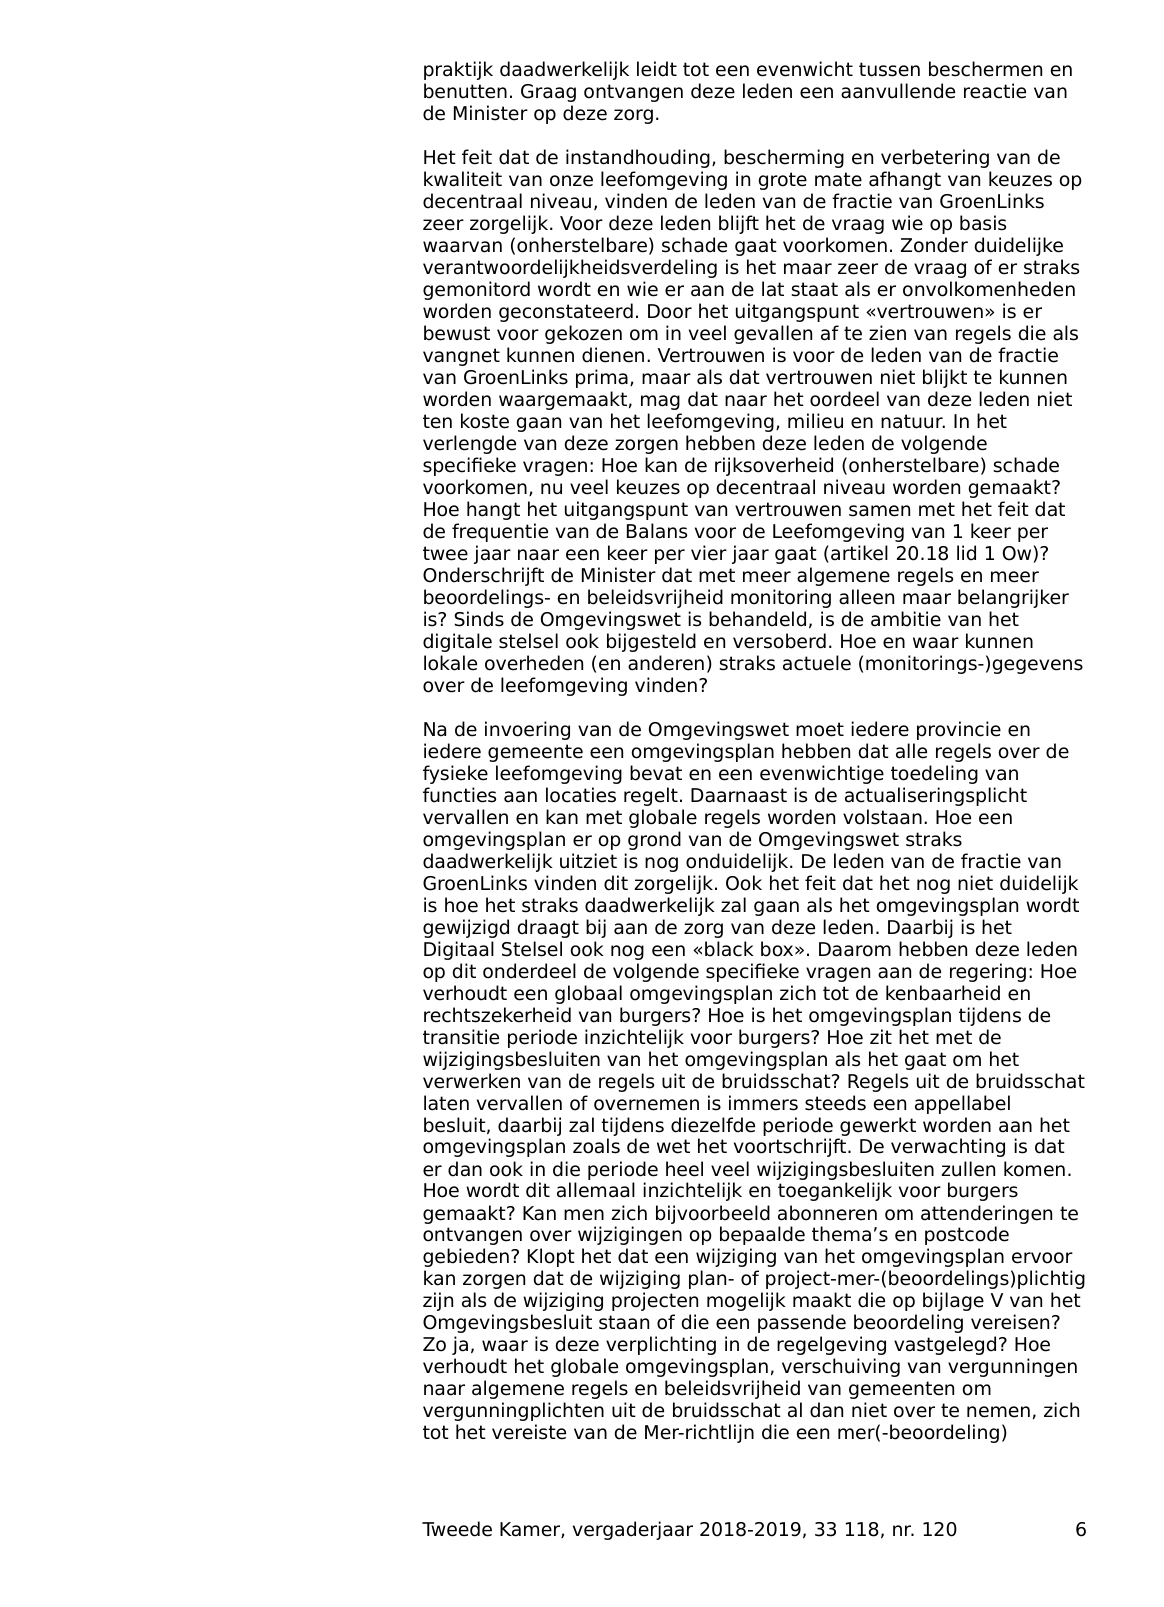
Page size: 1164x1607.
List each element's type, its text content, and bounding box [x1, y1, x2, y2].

text Het feit dat de instandhouding, bescherming en verbetering van de kwaliteit van onze leefomgeving in grote mate afhangt van keuzes op decentraal niveau, vinden de leden van de fractie van GroenLinks zeer zorgelijk. Voor deze leden blijft het de vraag wie op basis waarvan (onherstelbare) schade gaat voorkomen. Zonder duidelijke verantwoordelijkheidsverdeling is het maar zeer de vraag of er straks gemonitord wordt en wie er aan de lat staat als er onvolkomenheden worden geconstateerd. Door het uitgangspunt «vertrouwen» is er bewust voor gekozen om in veel gevallen af te zien van regels die als vangnet kunnen dienen. Vertrouwen is voor de leden van de fractie van GroenLinks prima, maar als dat vertrouwen niet blijkt te kunnen worden waargemaakt, mag dat naar het oordeel van deze leden niet ten koste gaan van het leefomgeving, milieu en natuur. In het verlengde van deze zorgen hebben deze leden de volgende specifieke vragen: Hoe kan de rijksoverheid (onherstelbare) schade voorkomen, nu veel keuzes op decentraal niveau worden gemaakt? Hoe hangt het uitgangspunt van vertrouwen samen met het feit dat de frequentie van de Balans voor de Leefomgeving van 1 keer per twee jaar naar een keer per vier jaar gaat (artikel 20.18 lid 1 Ow)? Onderschrijft de Minister dat met meer algemene regels en meer beoordelings- en beleidsvrijheid monitoring alleen maar belangrijker is? Sinds de Omgevingswet is behandeld, is de ambitie van het digitale stelsel ook bijgesteld en versoberd. Hoe en waar kunnen lokale overheden (en anderen) straks actuele (monitorings-)gegevens over de leefomgeving vinden? [422, 147, 1087, 697]
text Na de invoering van de Omgevingswet moet iedere provincie en iedere gemeente een omgevingsplan hebben dat alle regels over de fysieke leefomgeving bevat en een evenwichtige toedeling van functies aan locaties regelt. Daarnaast is de actualiseringsplicht vervallen en kan met globale regels worden volstaan. Hoe een omgevingsplan er op grond van de Omgevingswet straks daadwerkelijk uitziet is nog onduidelijk. De leden van de fractie van GroenLinks vinden dit zorgelijk. Ook het feit dat het nog niet duidelijk is hoe het straks daadwerkelijk zal gaan als het omgevingsplan wordt gewijzigd draagt bij aan de zorg van deze leden. Daarbij is het Digitaal Stelsel ook nog een «black box». Daarom hebben deze leden op dit onderdeel de volgende specifieke vragen aan de regering: Hoe verhoudt een globaal omgevingsplan zich tot de kenbaarheid en rechtszekerheid van burgers? Hoe is het omgevingsplan tijdens de transitie periode inzichtelijk voor burgers? Hoe zit het met de wijzigingsbesluiten van het omgevingsplan als het gaat om het verwerken van de regels uit de bruidsschat? Regels uit de bruidsschat laten vervallen of overnemen is immers steeds een appellabel besluit, daarbij zal tijdens diezelfde periode gewerkt worden aan het omgevingsplan zoals de wet het voortschrijft. De verwachting is dat er dan ook in die periode heel veel wijzigingsbesluiten zullen komen. Hoe wordt dit allemaal inzichtelijk en toegankelijk voor burgers gemaakt? Kan men zich bijvoorbeeld abonneren om attenderingen te ontvangen over wijzigingen op bepaalde thema’s en postcode gebieden? Klopt het dat een wijziging van het omgevingsplan ervoor kan zorgen dat de wijziging plan- of project-mer-(beoordelings)plichtig zijn als de wijziging projecten mogelijk maakt die op bijlage V van het Omgevingsbesluit staan of die een passende beoordeling vereisen? Zo ja, waar is deze verplichting in de regelgeving vastgelegd? Hoe verhoudt het globale omgevingsplan, verschuiving van vergunningen naar algemene regels en beleidsvrijheid van gemeenten om vergunningplichten uit de bruidsschat al dan niet over te nemen, zich tot het vereiste van de Mer-richtlijn die een mer(-beoordeling) [422, 719, 1087, 1444]
text praktijk daadwerkelijk leidt tot een evenwicht tussen beschermen en benutten. Graag ontvangen deze leden een aanvullende reactie van de Minister op deze zorg. [422, 59, 1087, 125]
